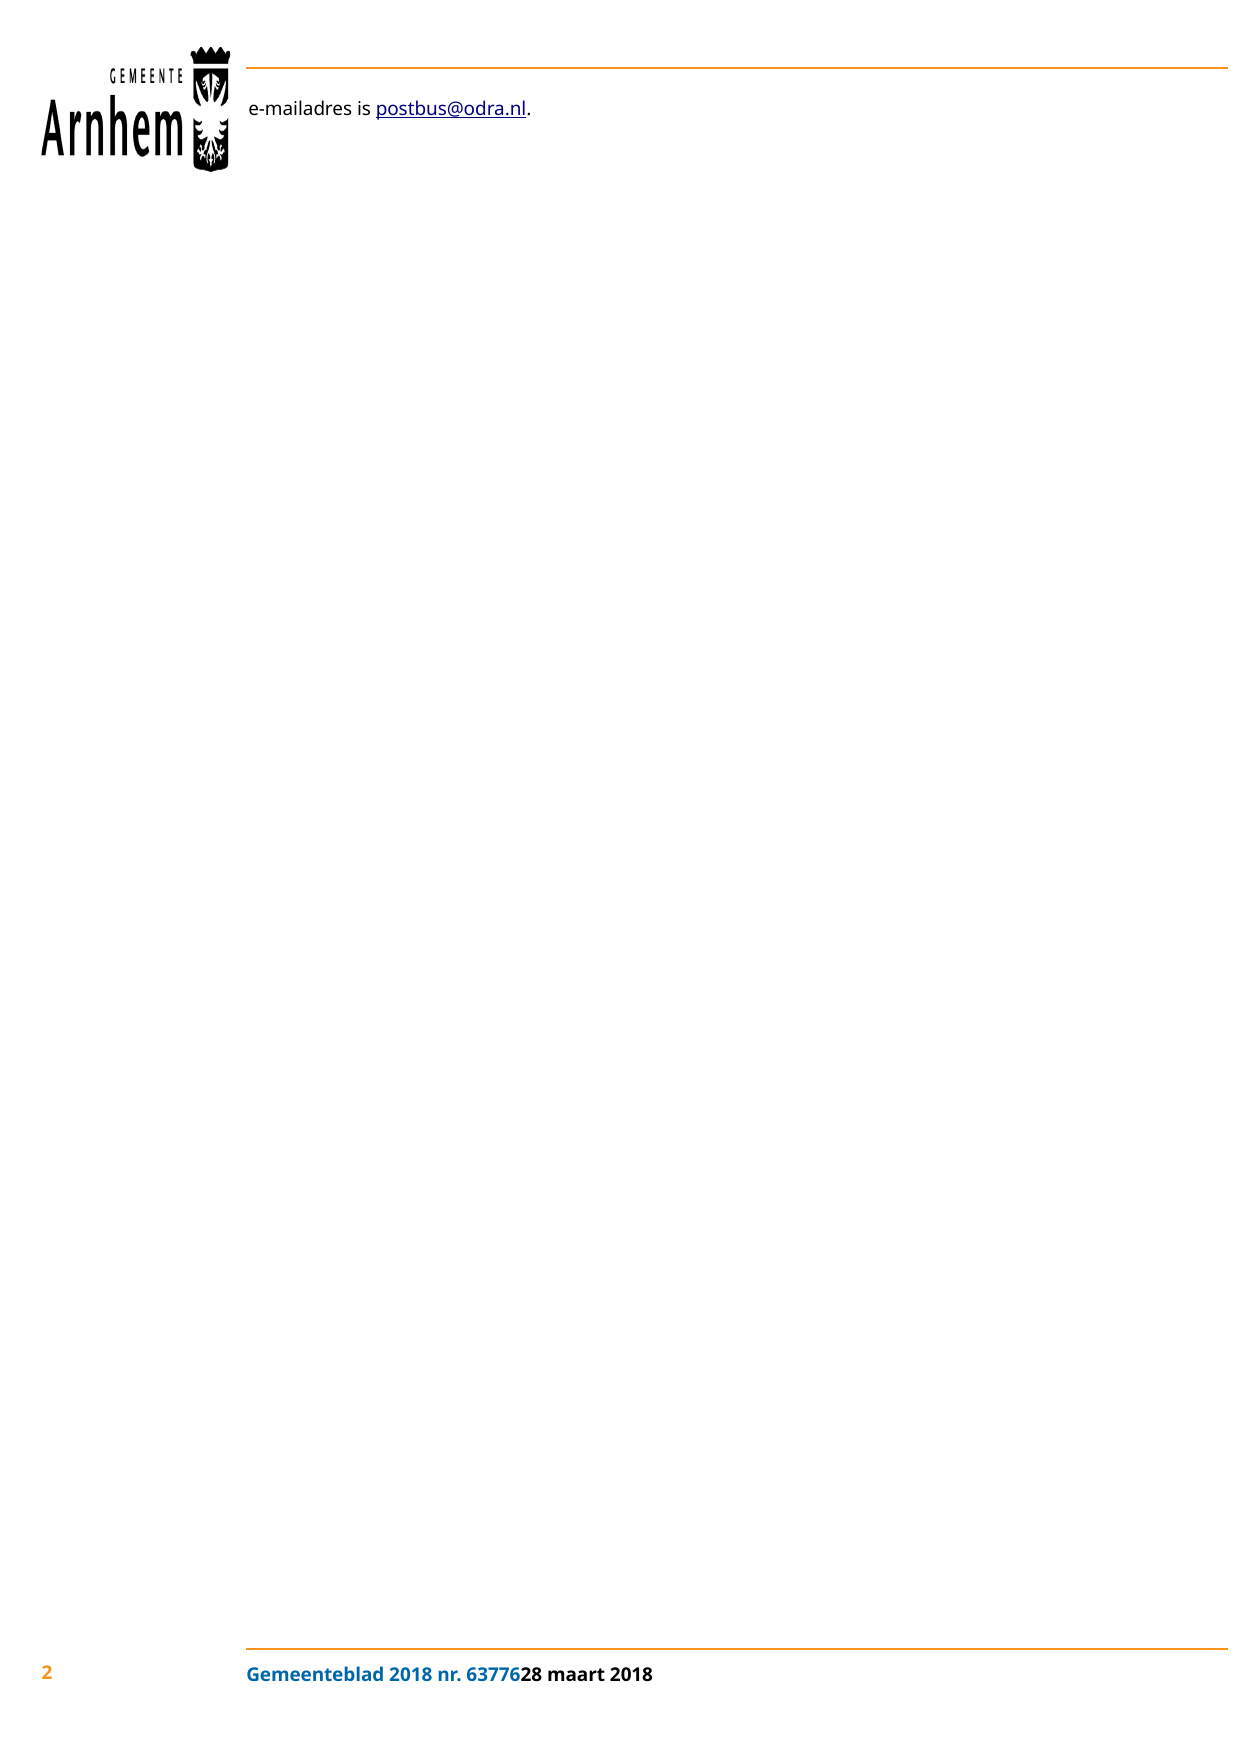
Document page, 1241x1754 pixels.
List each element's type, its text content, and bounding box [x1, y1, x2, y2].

text e-mailadres is postbus@odra.nl. [248, 95, 1152, 121]
picture [41, 47, 231, 172]
